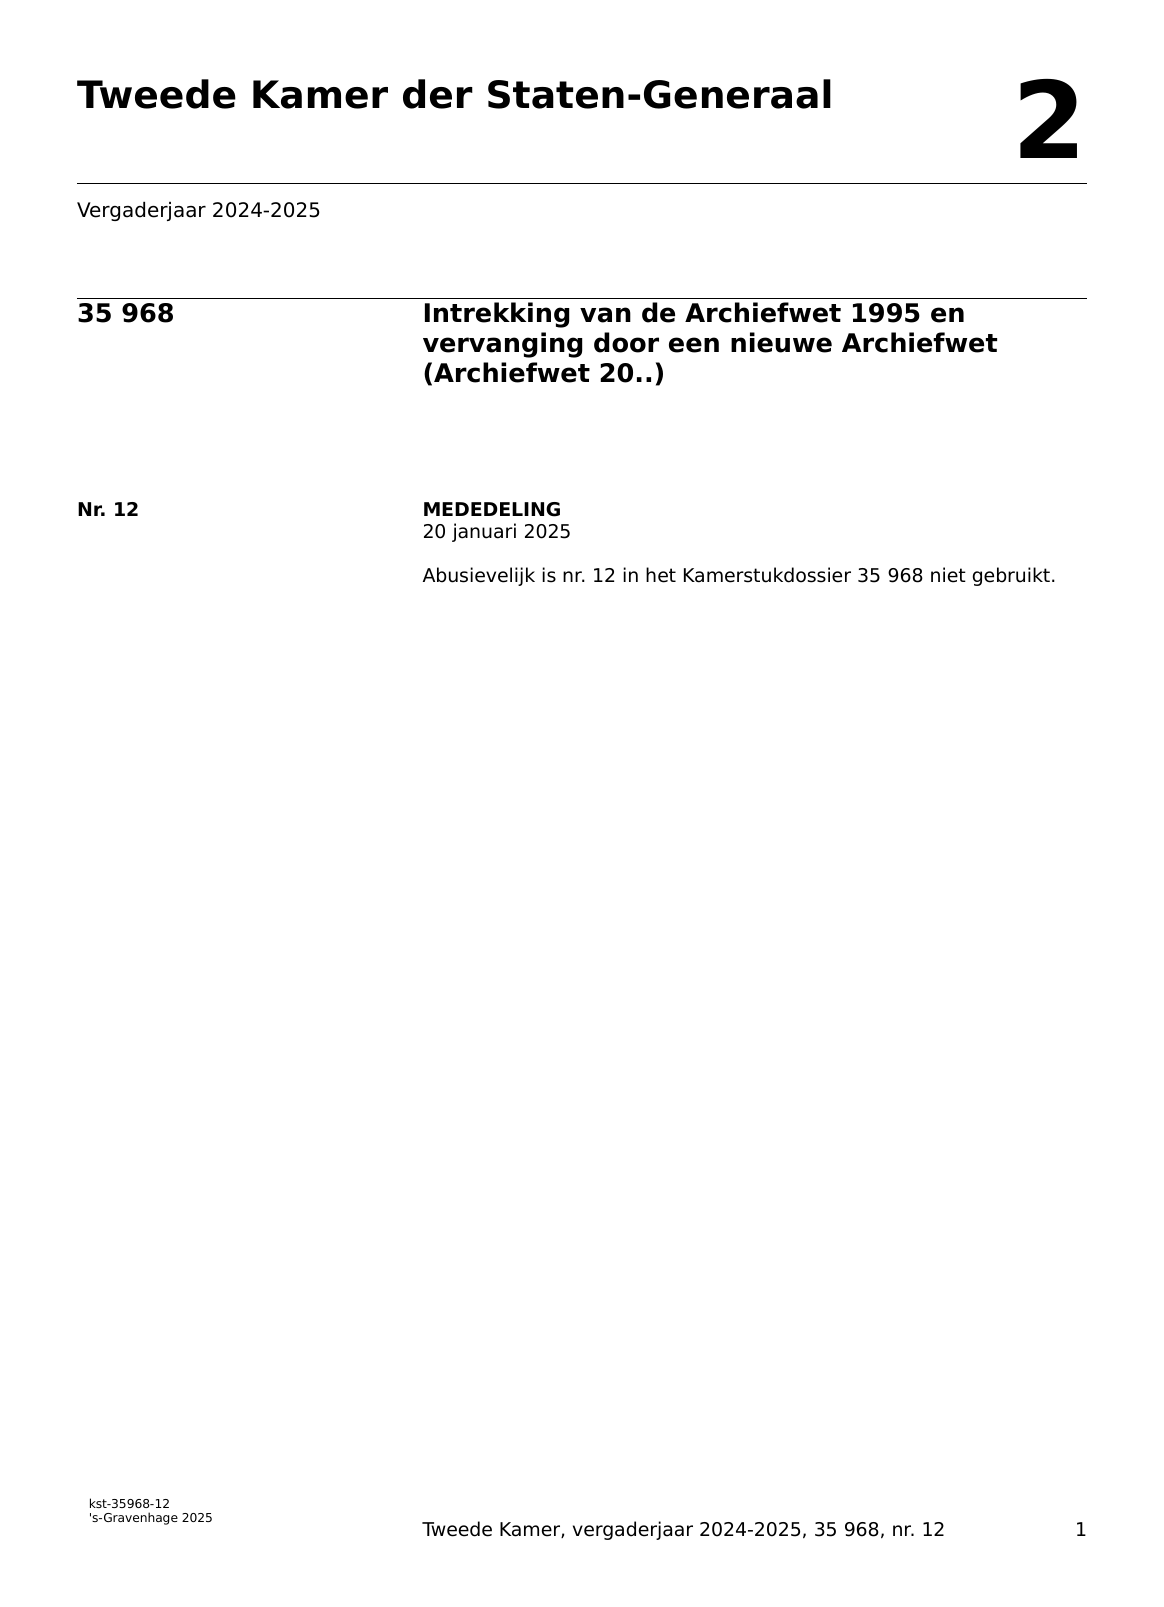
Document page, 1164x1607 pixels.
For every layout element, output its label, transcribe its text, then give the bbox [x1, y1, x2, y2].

subtitle 35 968 Intrekking van de Archiefwet 1995 en vervanging door een nieuwe Archiefwet (Archiefwet 20..) [77, 299, 1087, 388]
text 's-Gravenhage 2025 [88, 1511, 323, 1525]
table_cell Vergaderjaar 2024-2025 [77, 184, 1087, 298]
subtitle Nr. 12 MEDEDELING [77, 499, 1087, 521]
text kst-35968-12 [88, 1497, 323, 1511]
text Abusievelijk is nr. 12 in het Kamerstukdossier 35 968 niet gebruikt. [422, 565, 1087, 587]
table_header 2 [886, 59, 1087, 183]
table_header Tweede Kamer der Staten-Generaal [77, 59, 886, 183]
text 20 januari 2025 [422, 521, 1087, 543]
